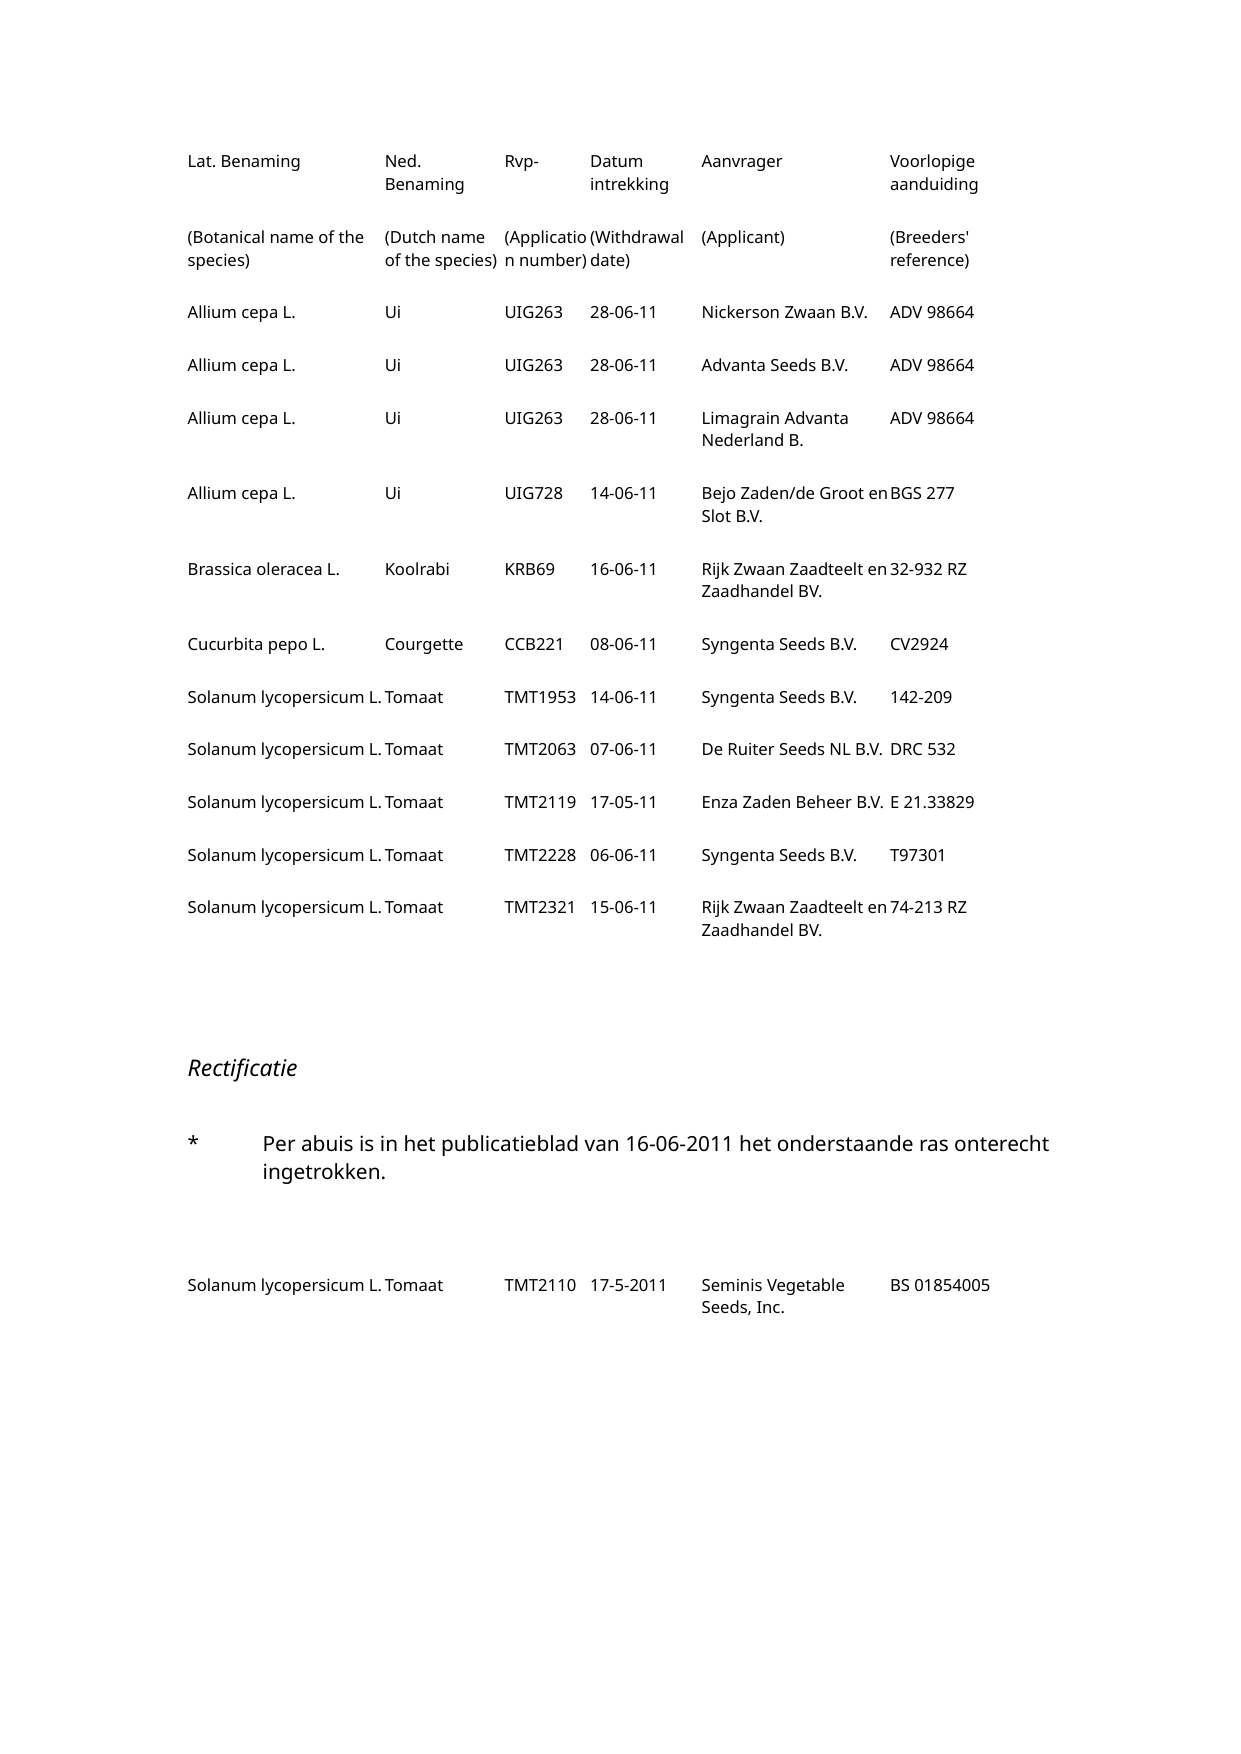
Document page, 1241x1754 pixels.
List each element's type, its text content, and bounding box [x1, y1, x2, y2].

table_cell (Botanical name of the species) [188, 225, 384, 301]
table_cell 15-06-11 [590, 896, 701, 971]
table_cell UIG263 [504, 406, 590, 482]
table_cell UIG263 [504, 301, 590, 353]
table_header Rvp- [504, 150, 590, 225]
table_cell CCB221 [504, 633, 590, 685]
table_header TMT2110 [504, 1274, 590, 1349]
table_cell KRB69 [504, 557, 590, 632]
table_cell TMT2119 [504, 791, 590, 843]
table_cell (Applicant) [701, 225, 890, 301]
table_cell 07-06-11 [590, 738, 701, 791]
table_cell 74-213 RZ [890, 896, 1053, 971]
table_cell Solanum lycopersicum L. [188, 791, 384, 843]
table_cell Tomaat [385, 896, 504, 971]
table_cell Syngenta Seeds B.V. [701, 633, 890, 685]
subtitle Rectificatie [187, 1052, 1053, 1084]
table_cell Tomaat [385, 791, 504, 843]
table_cell Allium cepa L. [188, 406, 384, 482]
table_cell Solanum lycopersicum L. [188, 738, 384, 791]
table_cell UIG263 [504, 354, 590, 406]
table_cell Koolrabi [385, 557, 504, 632]
table_cell TMT2321 [504, 896, 590, 971]
table_cell ADV 98664 [890, 354, 1053, 406]
table_cell Allium cepa L. [188, 482, 384, 557]
table_cell CV2924 [890, 633, 1053, 685]
table_header Tomaat [385, 1274, 504, 1349]
table_header 17-5-2011 [590, 1274, 701, 1349]
table_cell Ui [385, 301, 504, 353]
table_cell Tomaat [385, 685, 504, 738]
table_cell Courgette [385, 633, 504, 685]
table_cell 28-06-11 [590, 406, 701, 482]
table_cell Rijk Zwaan Zaadteelt en Zaadhandel BV. [701, 557, 890, 632]
table_cell TMT1953 [504, 685, 590, 738]
table_cell 142-209 [890, 685, 1053, 738]
table_cell De Ruiter Seeds NL B.V. [701, 738, 890, 791]
table_cell Allium cepa L. [188, 354, 384, 406]
table_cell 32-932 RZ [890, 557, 1053, 632]
table_header Solanum lycopersicum L. [188, 1274, 384, 1349]
table_cell ADV 98664 [890, 301, 1053, 353]
table_cell Solanum lycopersicum L. [188, 843, 384, 896]
table_cell Solanum lycopersicum L. [188, 896, 384, 971]
table_cell BGS 277 [890, 482, 1053, 557]
table_header Seminis Vegetable Seeds, Inc. [701, 1274, 890, 1349]
table_cell Allium cepa L. [188, 301, 384, 353]
table_cell Bejo Zaden/de Groot en Slot B.V. [701, 482, 890, 557]
table_header Lat. Benaming [188, 150, 384, 225]
table_cell ADV 98664 [890, 406, 1053, 482]
table_cell Syngenta Seeds B.V. [701, 685, 890, 738]
table_cell 28-06-11 [590, 301, 701, 353]
table_cell 14-06-11 [590, 685, 701, 738]
table_cell 16-06-11 [590, 557, 701, 632]
table_cell TMT2228 [504, 843, 590, 896]
table_cell 17-05-11 [590, 791, 701, 843]
table_cell 28-06-11 [590, 354, 701, 406]
table_cell Syngenta Seeds B.V. [701, 843, 890, 896]
table_cell Ui [385, 482, 504, 557]
table_cell Brassica oleracea L. [188, 557, 384, 632]
table_cell Ui [385, 406, 504, 482]
table_cell Advanta Seeds B.V. [701, 354, 890, 406]
table_cell Limagrain Advanta Nederland B. [701, 406, 890, 482]
table_cell Cucurbita pepo L. [188, 633, 384, 685]
table_cell Enza Zaden Beheer B.V. [701, 791, 890, 843]
list Per abuis is in het publicatieblad van 16-06-2011 het onderstaande ras onterecht ingetrokken. [187, 1129, 1053, 1186]
table_cell TMT2063 [504, 738, 590, 791]
table_cell DRC 532 [890, 738, 1053, 791]
table_cell (Application number) [504, 225, 590, 301]
table_cell UIG728 [504, 482, 590, 557]
table_cell (Dutch name of the species) [385, 225, 504, 301]
table_cell Tomaat [385, 843, 504, 896]
table_cell T97301 [890, 843, 1053, 896]
table_cell E 21.33829 [890, 791, 1053, 843]
table_cell Ui [385, 354, 504, 406]
table_header Voorlopige aanduiding [890, 150, 1053, 225]
table_cell Nickerson Zwaan B.V. [701, 301, 890, 353]
table_cell Rijk Zwaan Zaadteelt en Zaadhandel BV. [701, 896, 890, 971]
table_cell 14-06-11 [590, 482, 701, 557]
table_cell 08-06-11 [590, 633, 701, 685]
table_cell 06-06-11 [590, 843, 701, 896]
table_cell Solanum lycopersicum L. [188, 685, 384, 738]
table_header Datum intrekking [590, 150, 701, 225]
table_header BS 01854005 [890, 1274, 1053, 1349]
table_cell (Withdrawal date) [590, 225, 701, 301]
table_header Aanvrager [701, 150, 890, 225]
table_cell Tomaat [385, 738, 504, 791]
table_header Ned. Benaming [385, 150, 504, 225]
table_cell (Breeders' reference) [890, 225, 1053, 301]
